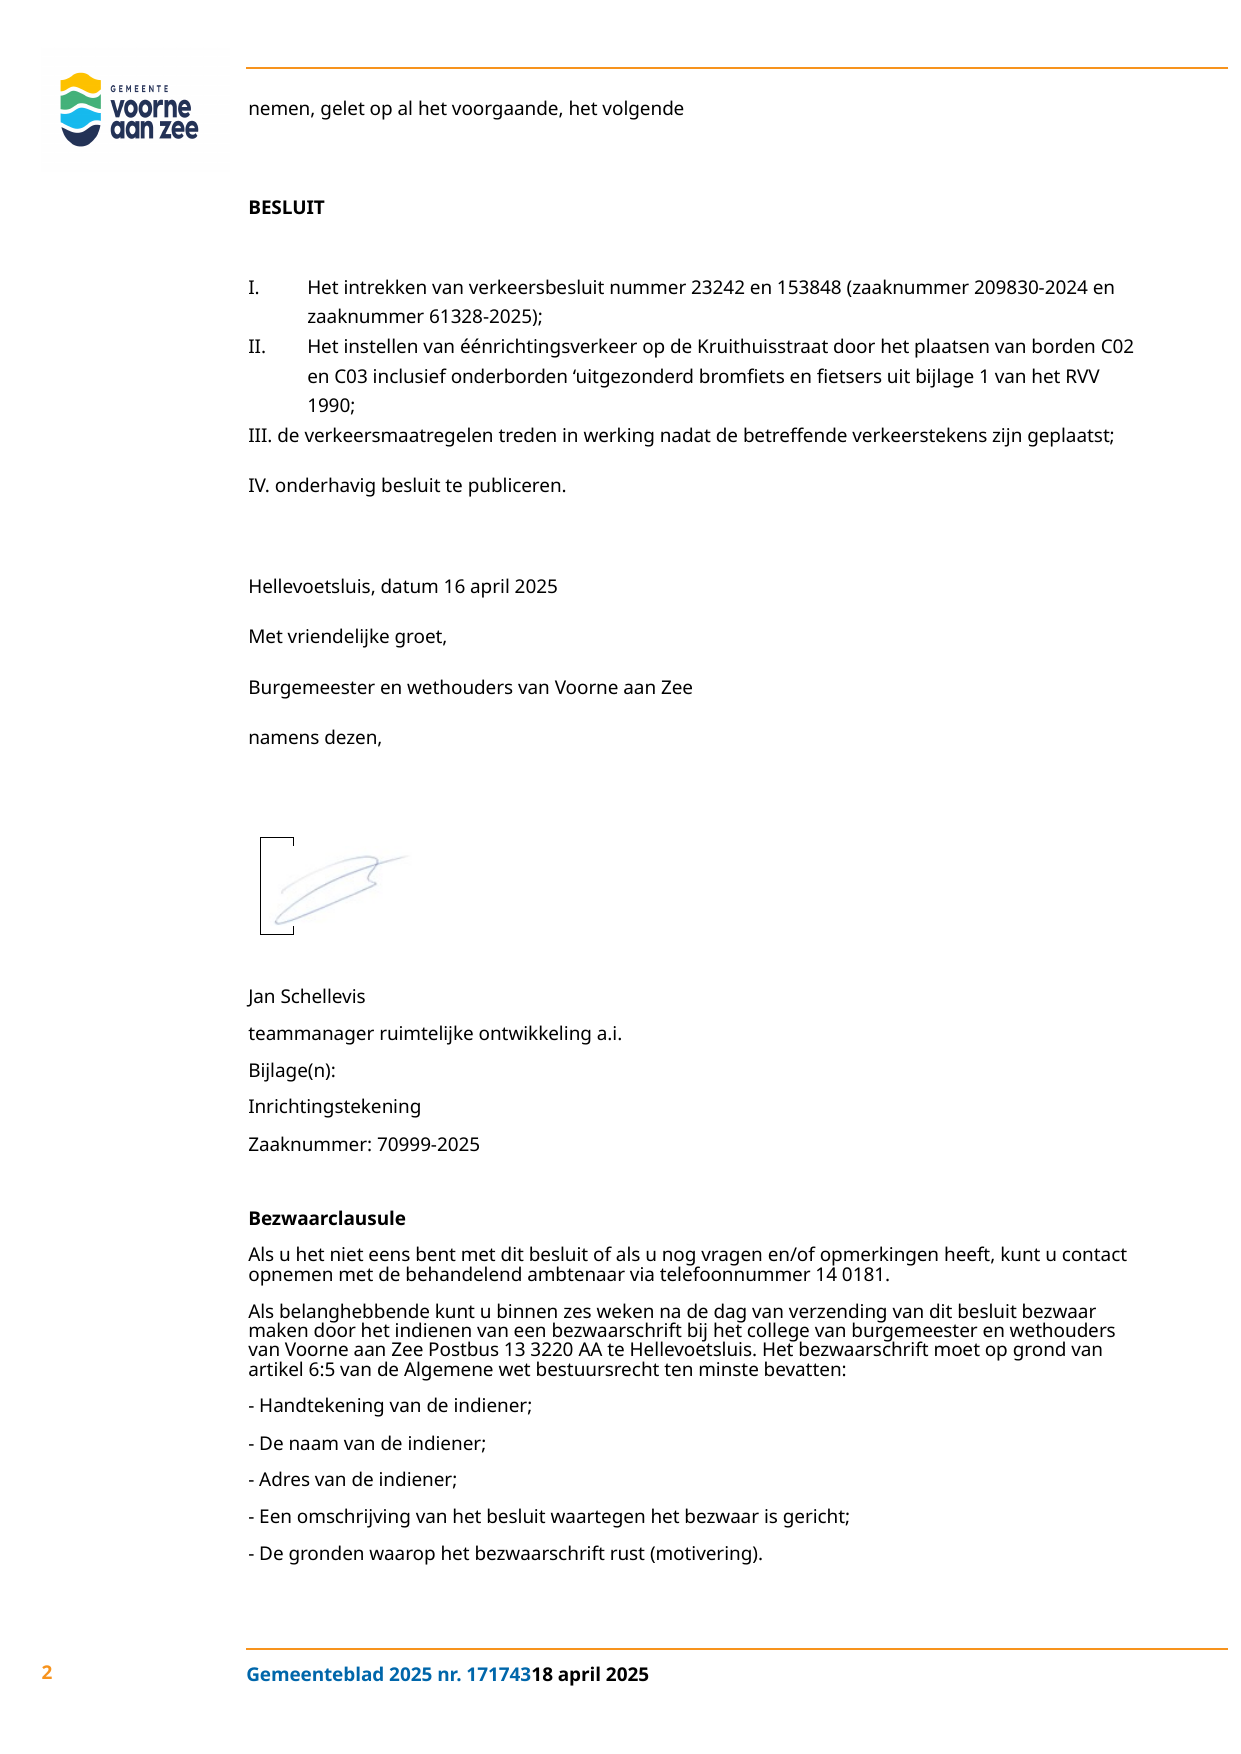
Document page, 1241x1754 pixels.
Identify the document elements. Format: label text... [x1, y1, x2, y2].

text Als u het niet eens bent met dit besluit of als u nog vragen en/of opmerkingen heeft, kunt u contact opnemen met de behandelend ambtenaar via telefoonnummer 14 0181. [248, 1246, 1152, 1285]
list Het instellen van éénrichtingsverkeer op de Kruithuisstraat door het plaatsen van borden C02 en C03 inclusief onderborden ‘uitgezonderd bromfiets en fietsers uit bijlage 1 van het RVV 1990; [248, 333, 1152, 418]
text nemen, gelet op al het voorgaande, het volgende [248, 95, 1152, 121]
text Bezwaarclausule [248, 1209, 1152, 1229]
text Bijlage(n): [248, 1062, 1152, 1081]
text IV. onderhavig besluit te publiceren. [248, 472, 1152, 498]
text Hellevoetsluis, datum 16 april 2025 [248, 573, 1152, 599]
text - Een omschrijving van het besluit waartegen het bezwaar is gericht; [248, 1508, 1152, 1528]
text - Adres van de indiener; [248, 1471, 1152, 1491]
picture [41, 47, 231, 172]
text - De gronden waarop het bezwaarschrift rust (motivering). [248, 1545, 1152, 1565]
text Zaaknummer: 70999-2025 [248, 1136, 1152, 1155]
text - Handtekening van de indiener; [248, 1397, 1152, 1417]
text BESLUIT [248, 194, 1152, 220]
text Als belanghebbende kunt u binnen zes weken na de dag van verzending van dit besluit bezwaar maken door het indienen van een bezwaarschrift bij het college van burgemeester en wethouders van Voorne aan Zee Postbus 13 3220 AA te Hellevoetsluis. Het bezwaarschrift moet op grond van artikel 6:5 van de Algemene wet bestuursrecht ten minste bevatten: [248, 1303, 1152, 1380]
text Burgemeester en wethouders van Voorne aan Zee [248, 674, 1152, 700]
text Jan Schellevis [248, 988, 1152, 1007]
list Het intrekken van verkeersbesluit nummer 23242 en 153848 (zaaknummer 209830-2024 en zaaknummer 61328-2025); [248, 274, 1152, 329]
text teammanager ruimtelijke ontwikkeling a.i. [248, 1024, 1152, 1044]
text namens dezen, [248, 724, 1152, 750]
text Met vriendelijke groet, [248, 624, 1152, 649]
picture [268, 846, 417, 926]
text - De naam van de indiener; [248, 1434, 1152, 1454]
text III. de verkeersmaatregelen treden in werking nadat de betreffende verkeerstekens zijn geplaatst; [248, 422, 1152, 448]
text Inrichtingstekening [248, 1098, 1152, 1118]
